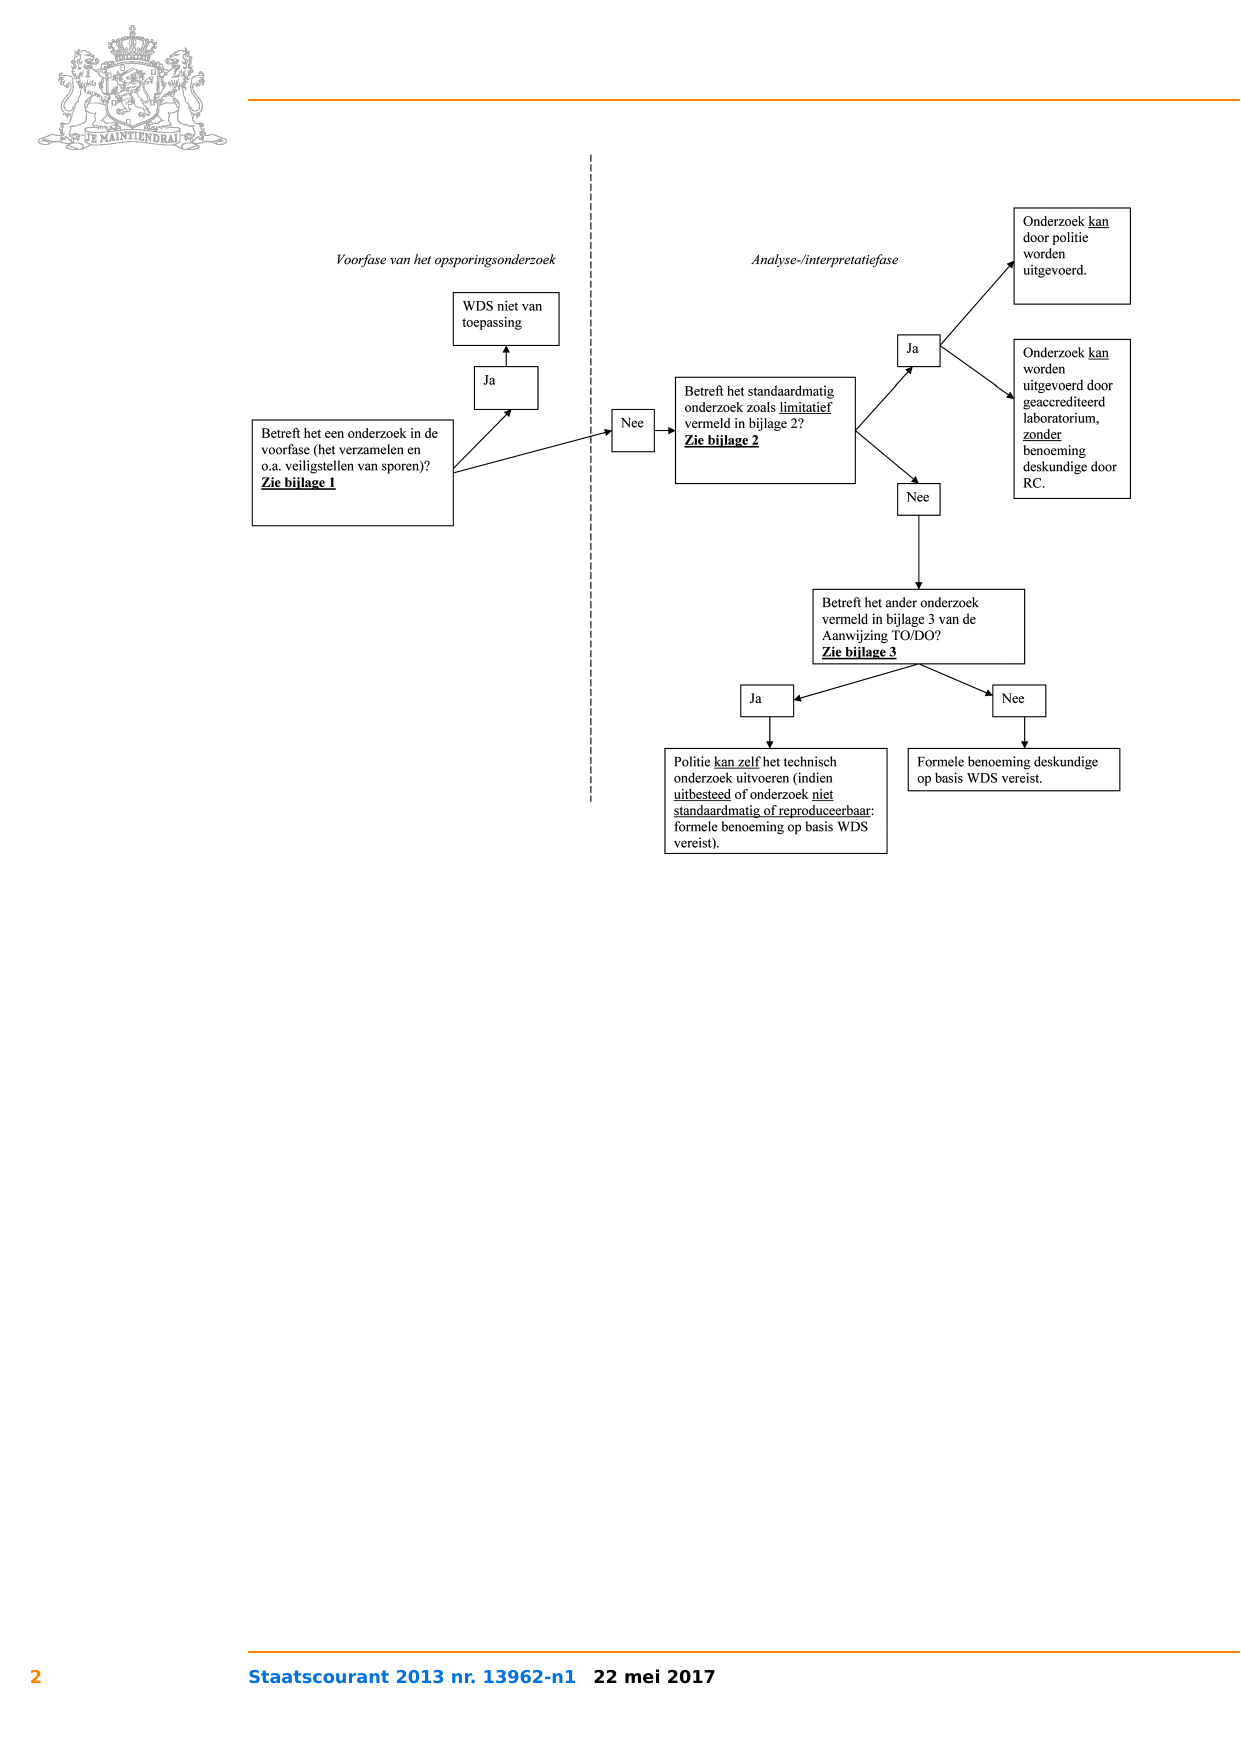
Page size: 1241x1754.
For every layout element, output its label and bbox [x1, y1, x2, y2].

picture [248, 151, 1134, 855]
picture [38, 25, 227, 150]
